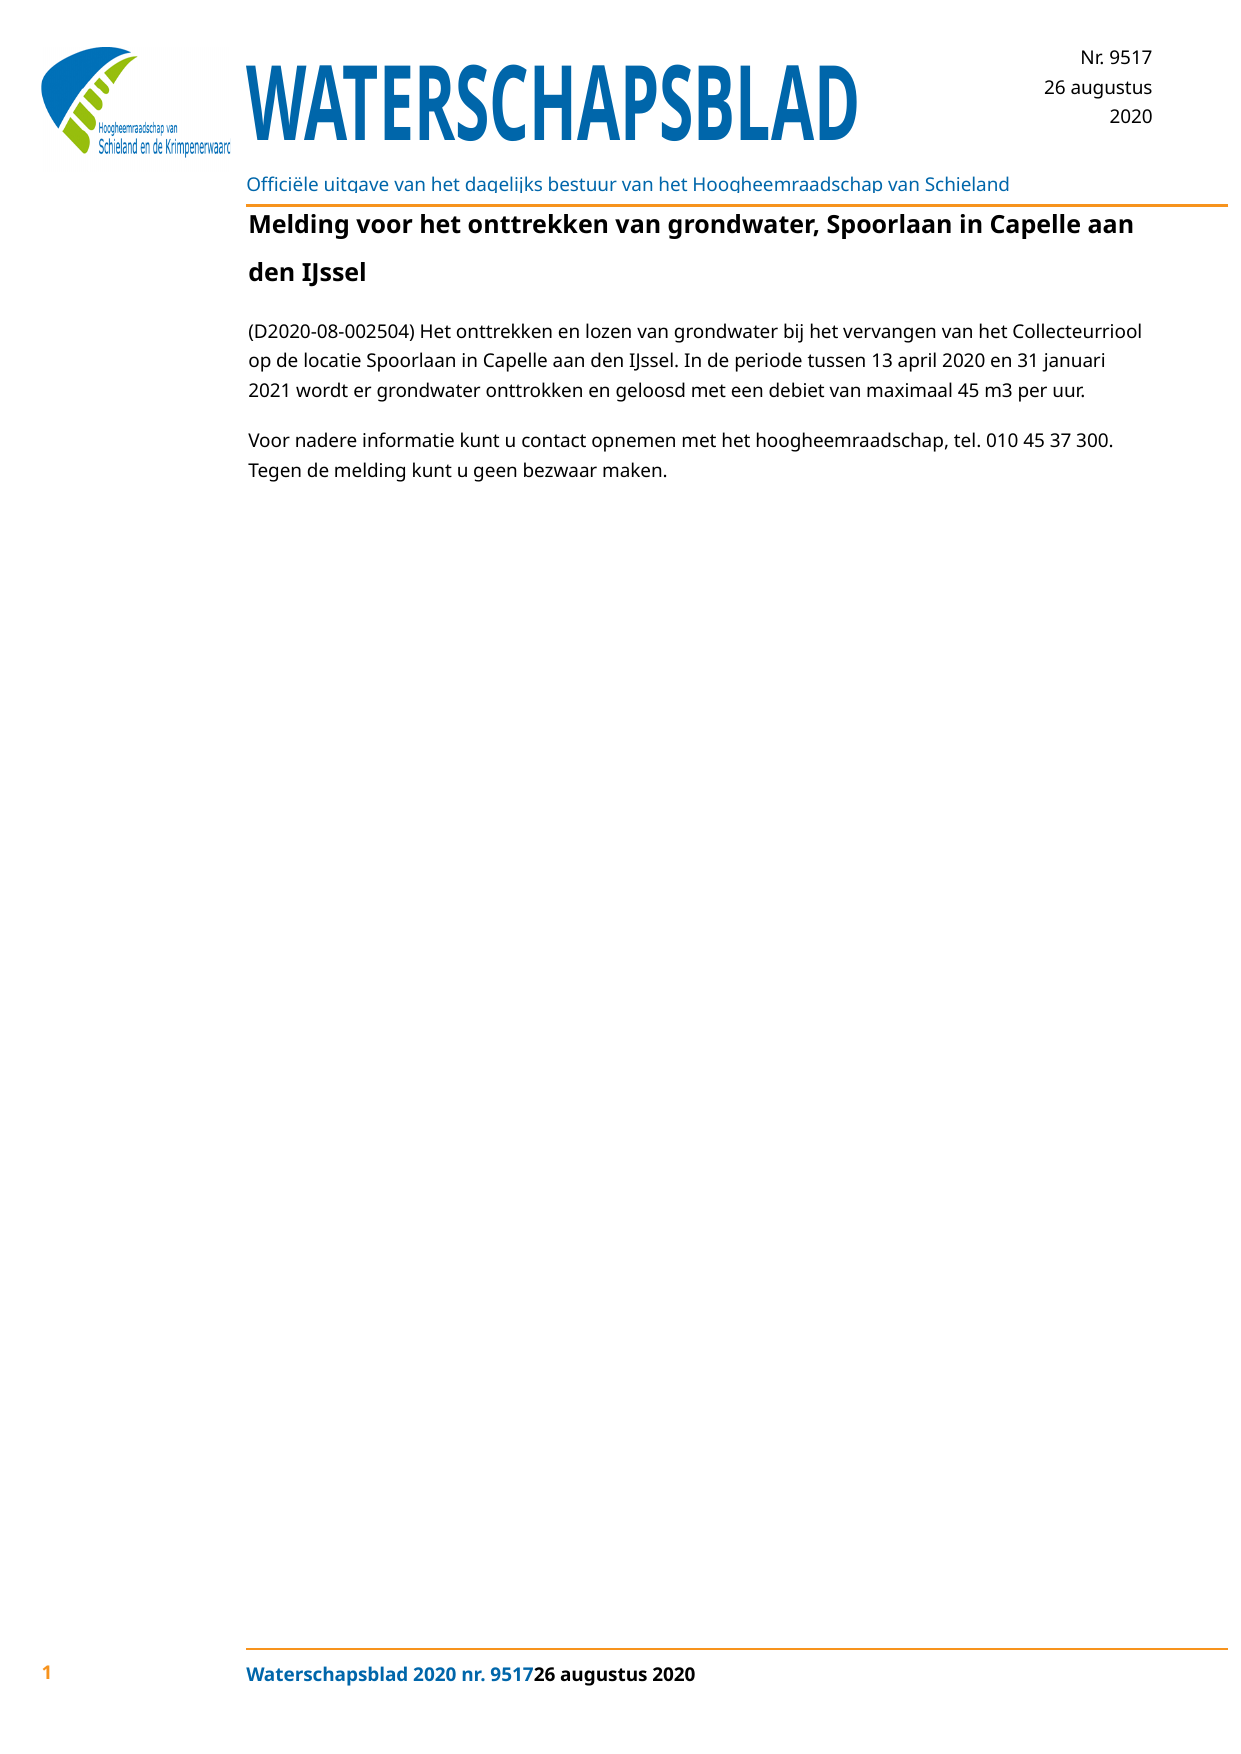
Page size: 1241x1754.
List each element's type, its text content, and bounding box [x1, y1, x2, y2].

text Melding voor het onttrekken van grondwater, Spoorlaan in Capelle aan den IJssel [248, 207, 1152, 288]
picture [41, 47, 231, 172]
text (D2020-08-002504) Het onttrekken en lozen van grondwater bij het vervangen van het Collecteurriool op de locatie Spoorlaan in Capelle aan den IJssel. In de periode tussen 13 april 2020 en 31 januari 2021 wordt er grondwater onttrokken en geloosd met een debiet van maximaal 45 m3 per uur. [248, 318, 1152, 403]
text Voor nadere informatie kunt u contact opnemen met het hoogheemraadschap, tel. 010 45 37 300. Tegen de melding kunt u geen bezwaar maken. [248, 427, 1152, 483]
